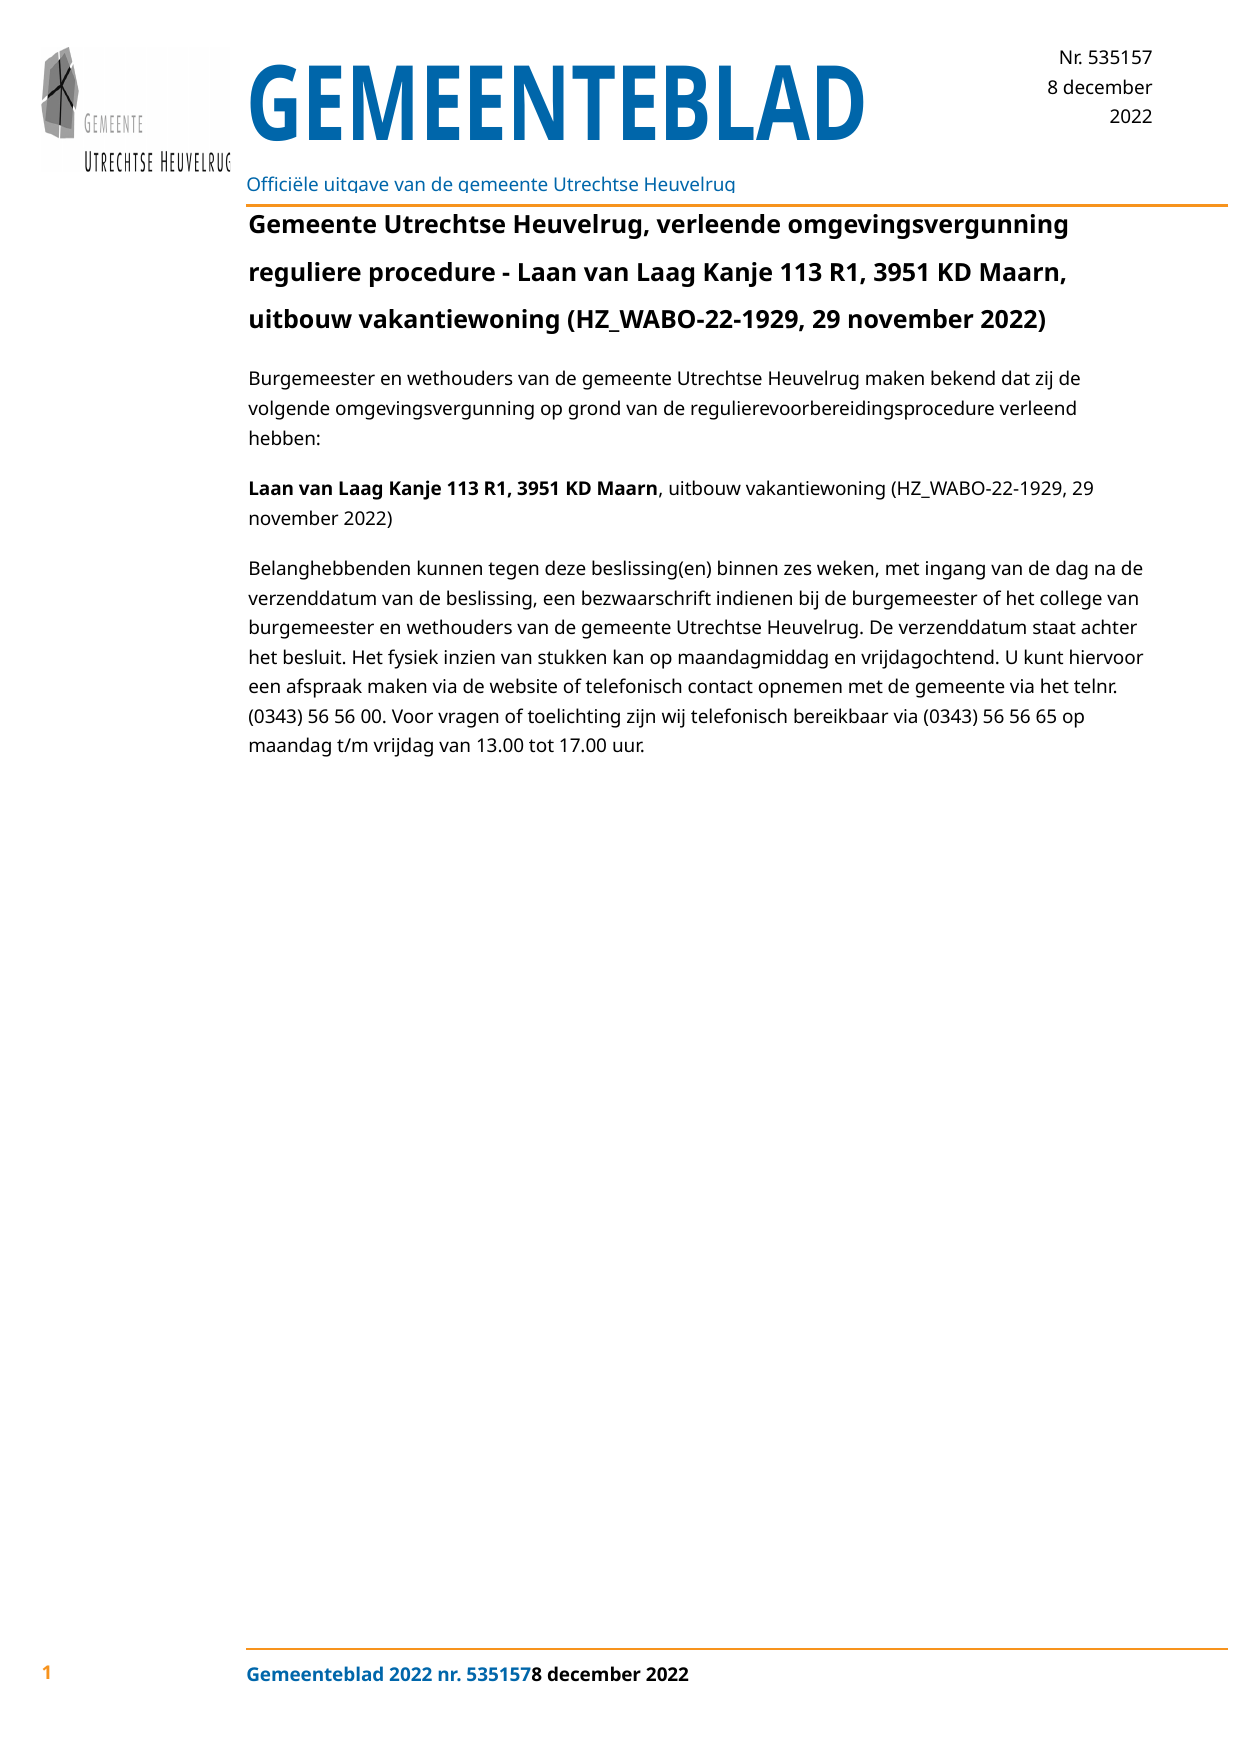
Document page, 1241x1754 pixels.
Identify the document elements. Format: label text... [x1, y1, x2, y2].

text Burgemeester en wethouders van de gemeente Utrechtse Heuvelrug maken bekend dat zij de volgende omgevingsvergunning op grond van de regulierevoorbereidingsprocedure verleend hebben: [248, 366, 1152, 450]
text Gemeente Utrechtse Heuvelrug, verleende omgevingsvergunning reguliere procedure - Laan van Laag Kanje 113 R1, 3951 KD Maarn, uitbouw vakantiewoning (HZ_WABO-22-1929, 29 november 2022) [248, 207, 1152, 336]
text Laan van Laag Kanje 113 R1, 3951 KD Maarn, uitbouw vakantiewoning (HZ_WABO-22-1929, 29 november 2022) [248, 475, 1152, 530]
picture [41, 47, 231, 172]
text Belanghebbenden kunnen tegen deze beslissing(en) binnen zes weken, met ingang van de dag na de verzenddatum van de beslissing, een bezwaarschrift indienen bij de burgemeester of het college van burgemeester en wethouders van de gemeente Utrechtse Heuvelrug. De verzenddatum staat achter het besluit. Het fysiek inzien van stukken kan op maandagmiddag en vrijdagochtend. U kunt hiervoor een afspraak maken via de website of telefonisch contact opnemen met de gemeente via het telnr. (0343) 56 56 00. Voor vragen of toelichting zijn wij telefonisch bereikbaar via (0343) 56 56 65 op maandag t/m vrijdag van 13.00 tot 17.00 uur. [248, 555, 1152, 758]
